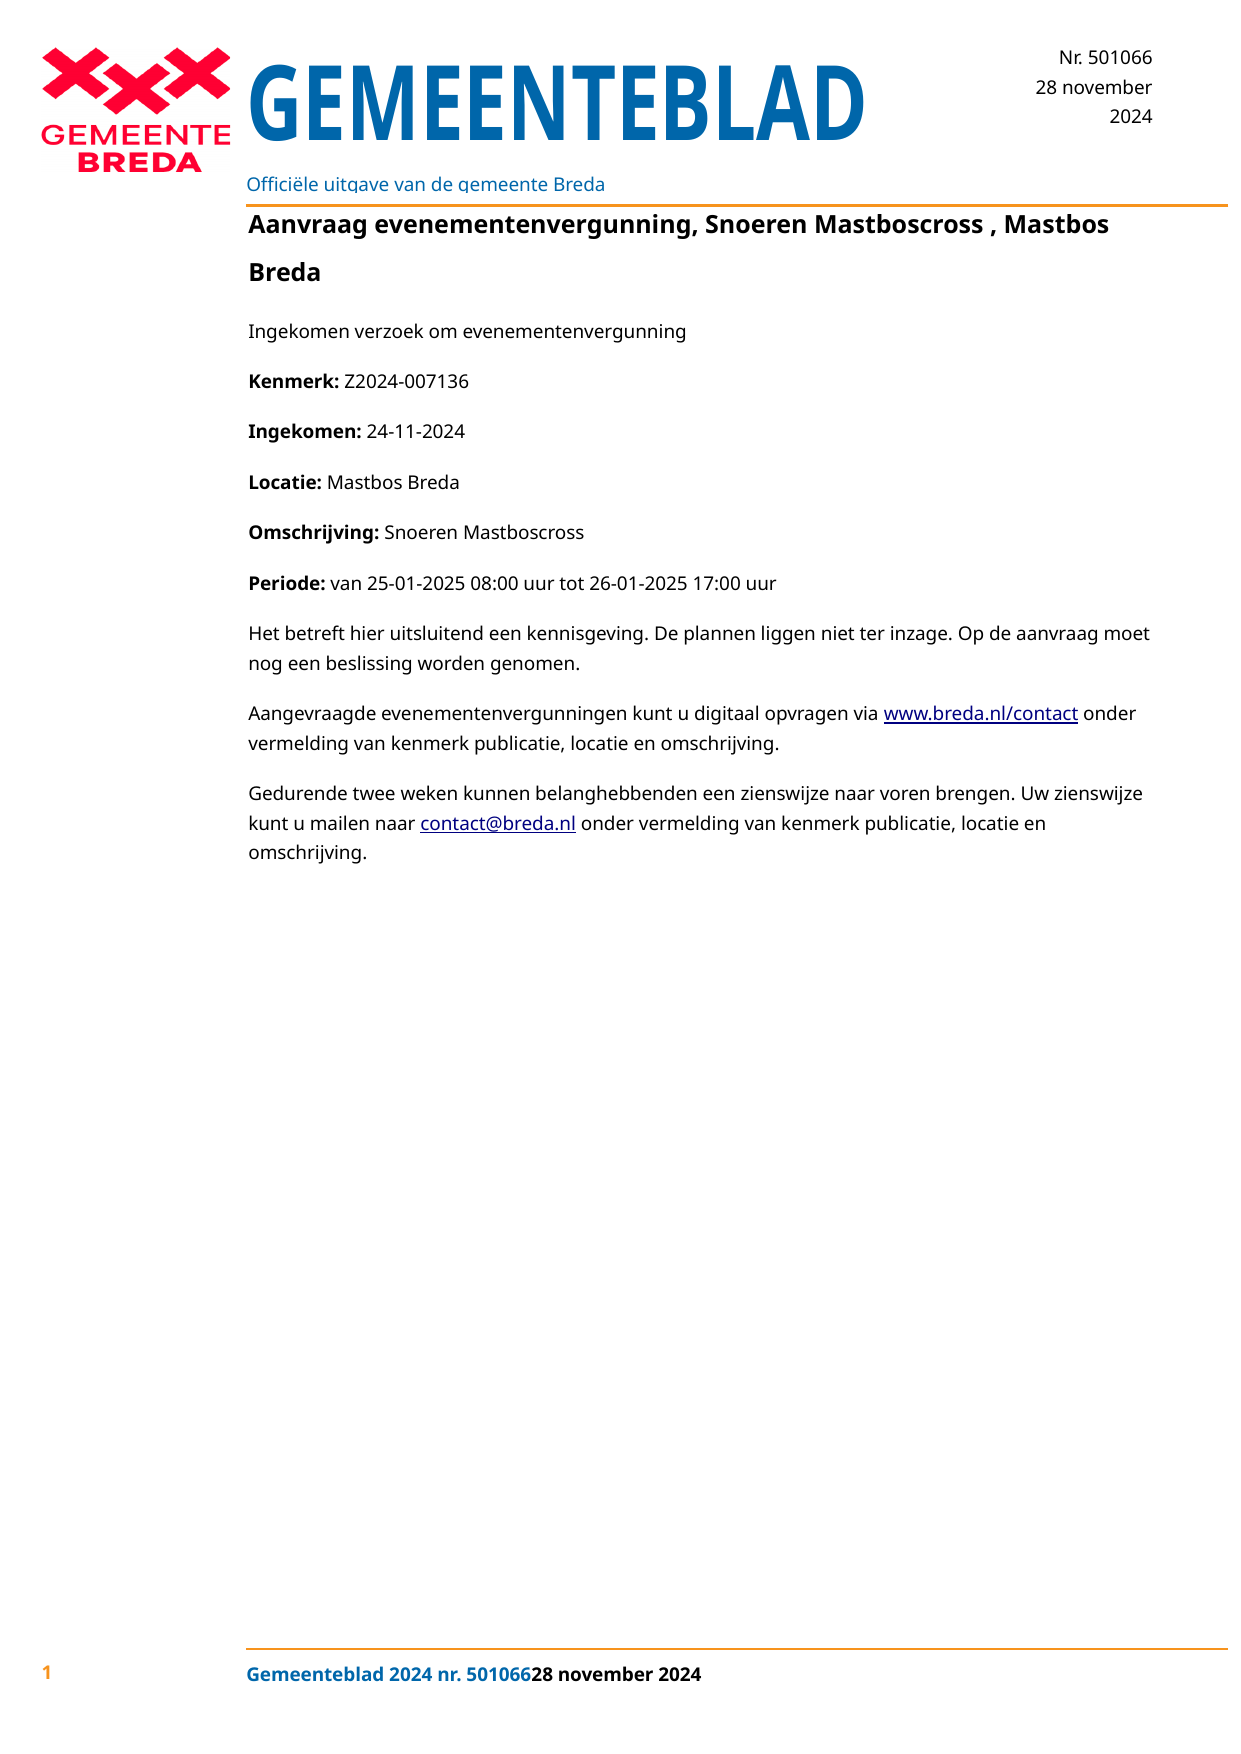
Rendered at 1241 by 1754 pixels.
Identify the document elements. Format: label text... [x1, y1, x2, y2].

text Kenmerk: Z2024-007136 [248, 368, 1152, 394]
text Gedurende twee weken kunnen belanghebbenden een zienswijze naar voren brengen. Uw zienswijze kunt u mailen naar contact@breda.nl onder vermelding van kenmerk publicatie, locatie en omschrijving. [248, 780, 1152, 865]
text Omschrijving: Snoeren Mastboscross [248, 519, 1152, 545]
text Locatie: Mastbos Breda [248, 469, 1152, 495]
text Ingekomen verzoek om evenementenvergunning [248, 318, 1152, 344]
picture [41, 47, 231, 172]
text Het betreft hier uitsluitend een kennisgeving. De plannen liggen niet ter inzage. Op de aanvraag moet nog een beslissing worden genomen. [248, 620, 1152, 676]
text Ingekomen: 24-11-2024 [248, 419, 1152, 444]
text Aanvraag evenementenvergunning, Snoeren Mastboscross , Mastbos Breda [248, 207, 1152, 288]
text Periode: van 25-01-2025 08:00 uur tot 26-01-2025 17:00 uur [248, 570, 1152, 596]
text Aangevraagde evenementenvergunningen kunt u digitaal opvragen via www.breda.nl/contact onder vermelding van kenmerk publicatie, locatie en omschrijving. [248, 700, 1152, 756]
